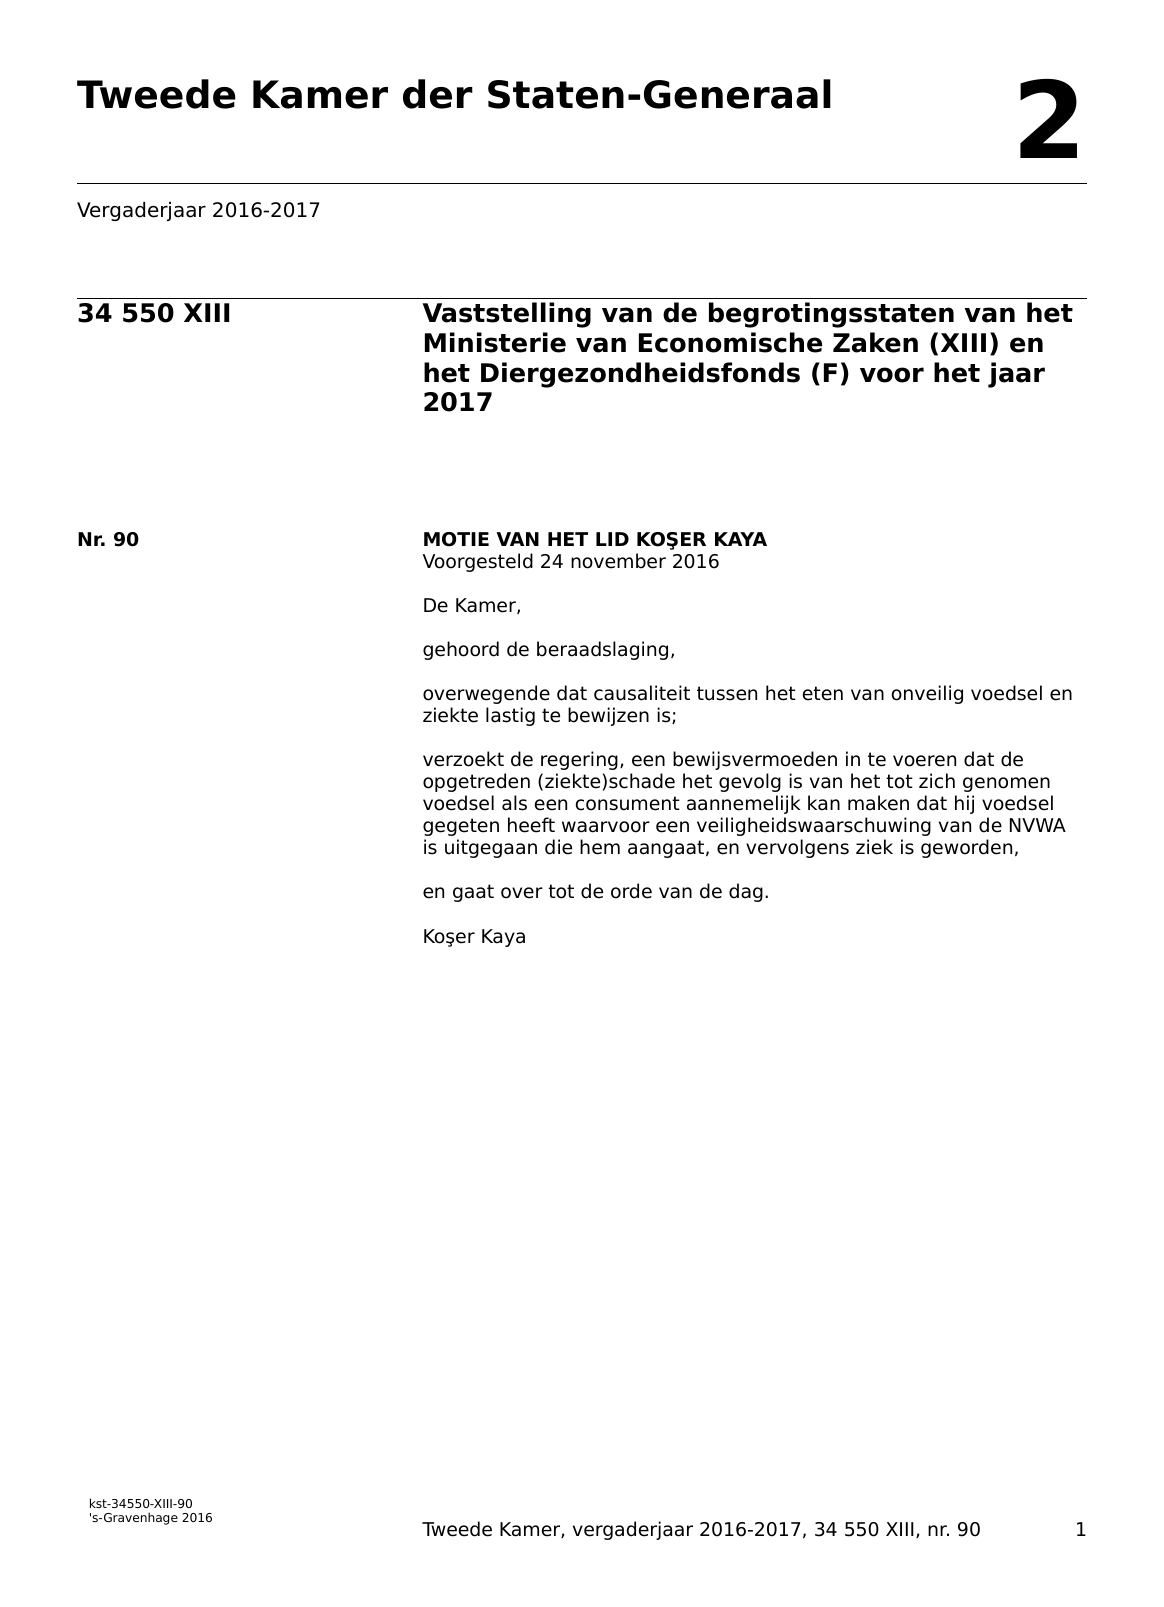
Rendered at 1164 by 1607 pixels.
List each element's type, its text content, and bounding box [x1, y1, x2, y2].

text De Kamer, [422, 595, 1087, 617]
table_header Tweede Kamer der Staten-Generaal [77, 59, 886, 183]
subtitle Nr. 90 MOTIE VAN HET LID KOŞER KAYA [77, 529, 1087, 551]
text overwegende dat causaliteit tussen het eten van onveilig voedsel en ziekte lastig te bewijzen is; [422, 683, 1087, 727]
table_cell Vergaderjaar 2016-2017 [77, 184, 1087, 298]
text en gaat over tot de orde van de dag. [422, 881, 1087, 903]
text Voorgesteld 24 november 2016 [422, 551, 1087, 573]
text Koşer Kaya [422, 926, 1087, 948]
text gehoord de beraadslaging, [422, 639, 1087, 661]
text 's-Gravenhage 2016 [88, 1511, 323, 1525]
text kst-34550-XIII-90 [88, 1497, 323, 1511]
text verzoekt de regering, een bewijsvermoeden in te voeren dat de opgetreden (ziekte)schade het gevolg is van het tot zich genomen voedsel als een consument aannemelijk kan maken dat hij voedsel gegeten heeft waarvoor een veiligheidswaarschuwing van de NVWA is uitgegaan die hem aangaat, en vervolgens ziek is geworden, [422, 749, 1087, 859]
subtitle 34 550 XIII Vaststelling van de begrotingsstaten van het Ministerie van Economische Zaken (XIII) en het Diergezondheidsfonds (F) voor het jaar 2017 [77, 299, 1087, 418]
table_header 2 [886, 59, 1087, 183]
